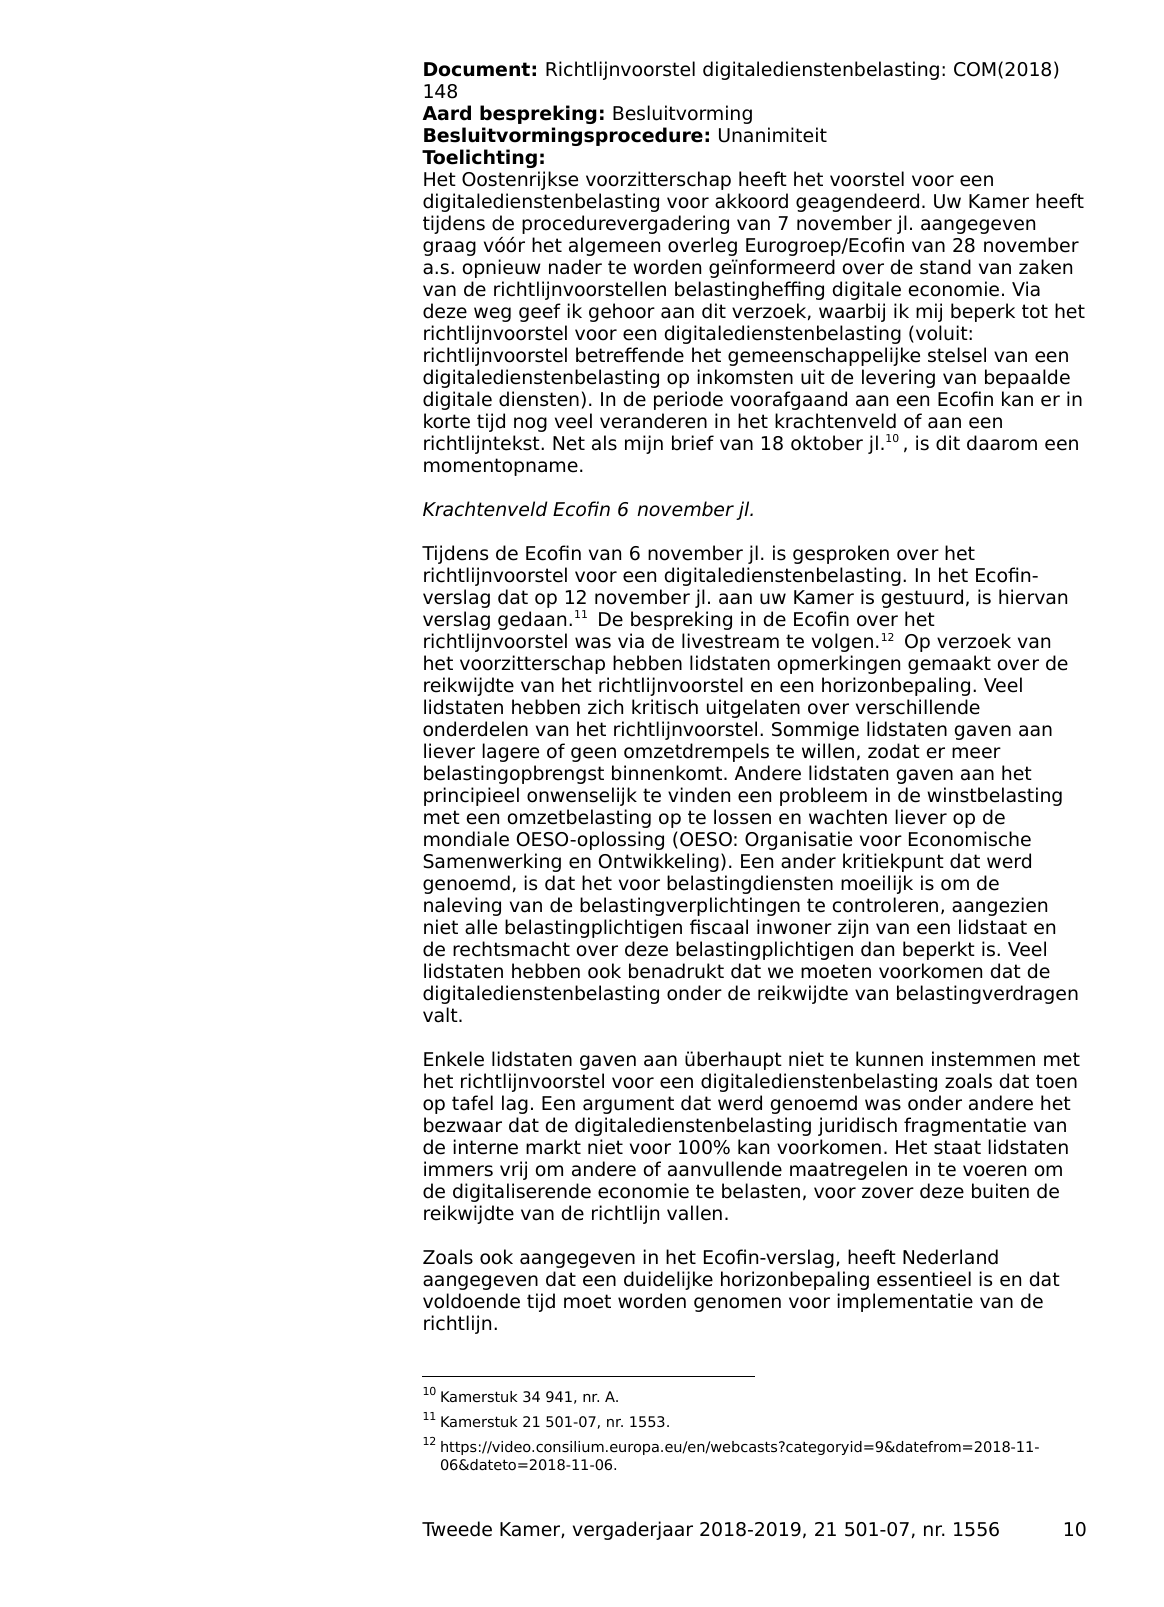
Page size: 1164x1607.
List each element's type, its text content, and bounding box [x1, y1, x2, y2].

text Toelichting: [422, 147, 1087, 169]
text Zoals ook aangegeven in het Ecofin-verslag, heeft Nederland aangegeven dat een duidelijke horizonbepaling essentieel is en dat voldoende tijd moet worden genomen voor implementatie van de richtlijn. [422, 1247, 1087, 1335]
subtitle Krachtenveld Ecofin 6 november jl. [422, 499, 1087, 521]
text Aard bespreking: Besluitvorming [422, 103, 1087, 125]
text Enkele lidstaten gaven aan überhaupt niet te kunnen instemmen met het richtlijnvoorstel voor een digitaledienstenbelasting zoals dat toen op tafel lag. Een argument dat werd genoemd was onder andere het bezwaar dat de digitaledienstenbelasting juridisch fragmentatie van de interne markt niet voor 100% kan voorkomen. Het staat lidstaten immers vrij om andere of aanvullende maatregelen in te voeren om de digitaliserende economie te belasten, voor zover deze buiten de reikwijdte van de richtlijn vallen. [422, 1049, 1087, 1224]
text Kamerstuk 21 501-07, nr. 1553. [422, 1410, 1087, 1432]
text Het Oostenrijkse voorzitterschap heeft het voorstel voor een digitaledienstenbelasting voor akkoord geagendeerd. Uw Kamer heeft tijdens de procedurevergadering van 7 november jl. aangegeven graag vóór het algemeen overleg Eurogroep/Ecofin van 28 november a.s. opnieuw nader te worden geïnformeerd over de stand van zaken van de richtlijnvoorstellen belastingheffing digitale economie. Via deze weg geef ik gehoor aan dit verzoek, waarbij ik mij beperk tot het richtlijnvoorstel voor een digitaledienstenbelasting (voluit: richtlijnvoorstel betreffende het gemeenschappelijke stelsel van een digitaledienstenbelasting op inkomsten uit de levering van bepaalde digitale diensten). In de periode voorafgaand aan een Ecofin kan er in korte tijd nog veel veranderen in het krachtenveld of aan een richtlijntekst. Net als mijn brief van 18 oktober jl., is dit daarom een momentopname. [422, 169, 1087, 477]
text Tijdens de Ecofin van 6 november jl. is gesproken over het richtlijnvoorstel voor een digitaledienstenbelasting. In het Ecofin-verslag dat op 12 november jl. aan uw Kamer is gestuurd, is hiervan verslag gedaan. De bespreking in de Ecofin over het richtlijnvoorstel was via de livestream te volgen. Op verzoek van het voorzitterschap hebben lidstaten opmerkingen gemaakt over de reikwijdte van het richtlijnvoorstel en een horizonbepaling. Veel lidstaten hebben zich kritisch uitgelaten over verschillende onderdelen van het richtlijnvoorstel. Sommige lidstaten gaven aan liever lagere of geen omzetdrempels te willen, zodat er meer belastingopbrengst binnenkomt. Andere lidstaten gaven aan het principieel onwenselijk te vinden een probleem in de winstbelasting met een omzetbelasting op te lossen en wachten liever op de mondiale OESO-oplossing (OESO: Organisatie voor Economische Samenwerking en Ontwikkeling). Een ander kritiekpunt dat werd genoemd, is dat het voor belastingdiensten moeilijk is om de naleving van de belastingverplichtingen te controleren, aangezien niet alle belastingplichtigen fiscaal inwoner zijn van een lidstaat en de rechtsmacht over deze belastingplichtigen dan beperkt is. Veel lidstaten hebben ook benadrukt dat we moeten voorkomen dat de digitaledienstenbelasting onder de reikwijdte van belastingverdragen valt. [422, 543, 1087, 1027]
text Document: Richtlijnvoorstel digitaledienstenbelasting: COM(2018) 148 [422, 59, 1087, 103]
text Kamerstuk 34 941, nr. A. [422, 1385, 1087, 1407]
text https://video.consilium.europa.eu/en/webcasts?categoryid=9&datefrom=2018-11-06&dateto=2018-11-06. [422, 1435, 1087, 1474]
text Besluitvormingsprocedure: Unanimiteit [422, 125, 1087, 147]
